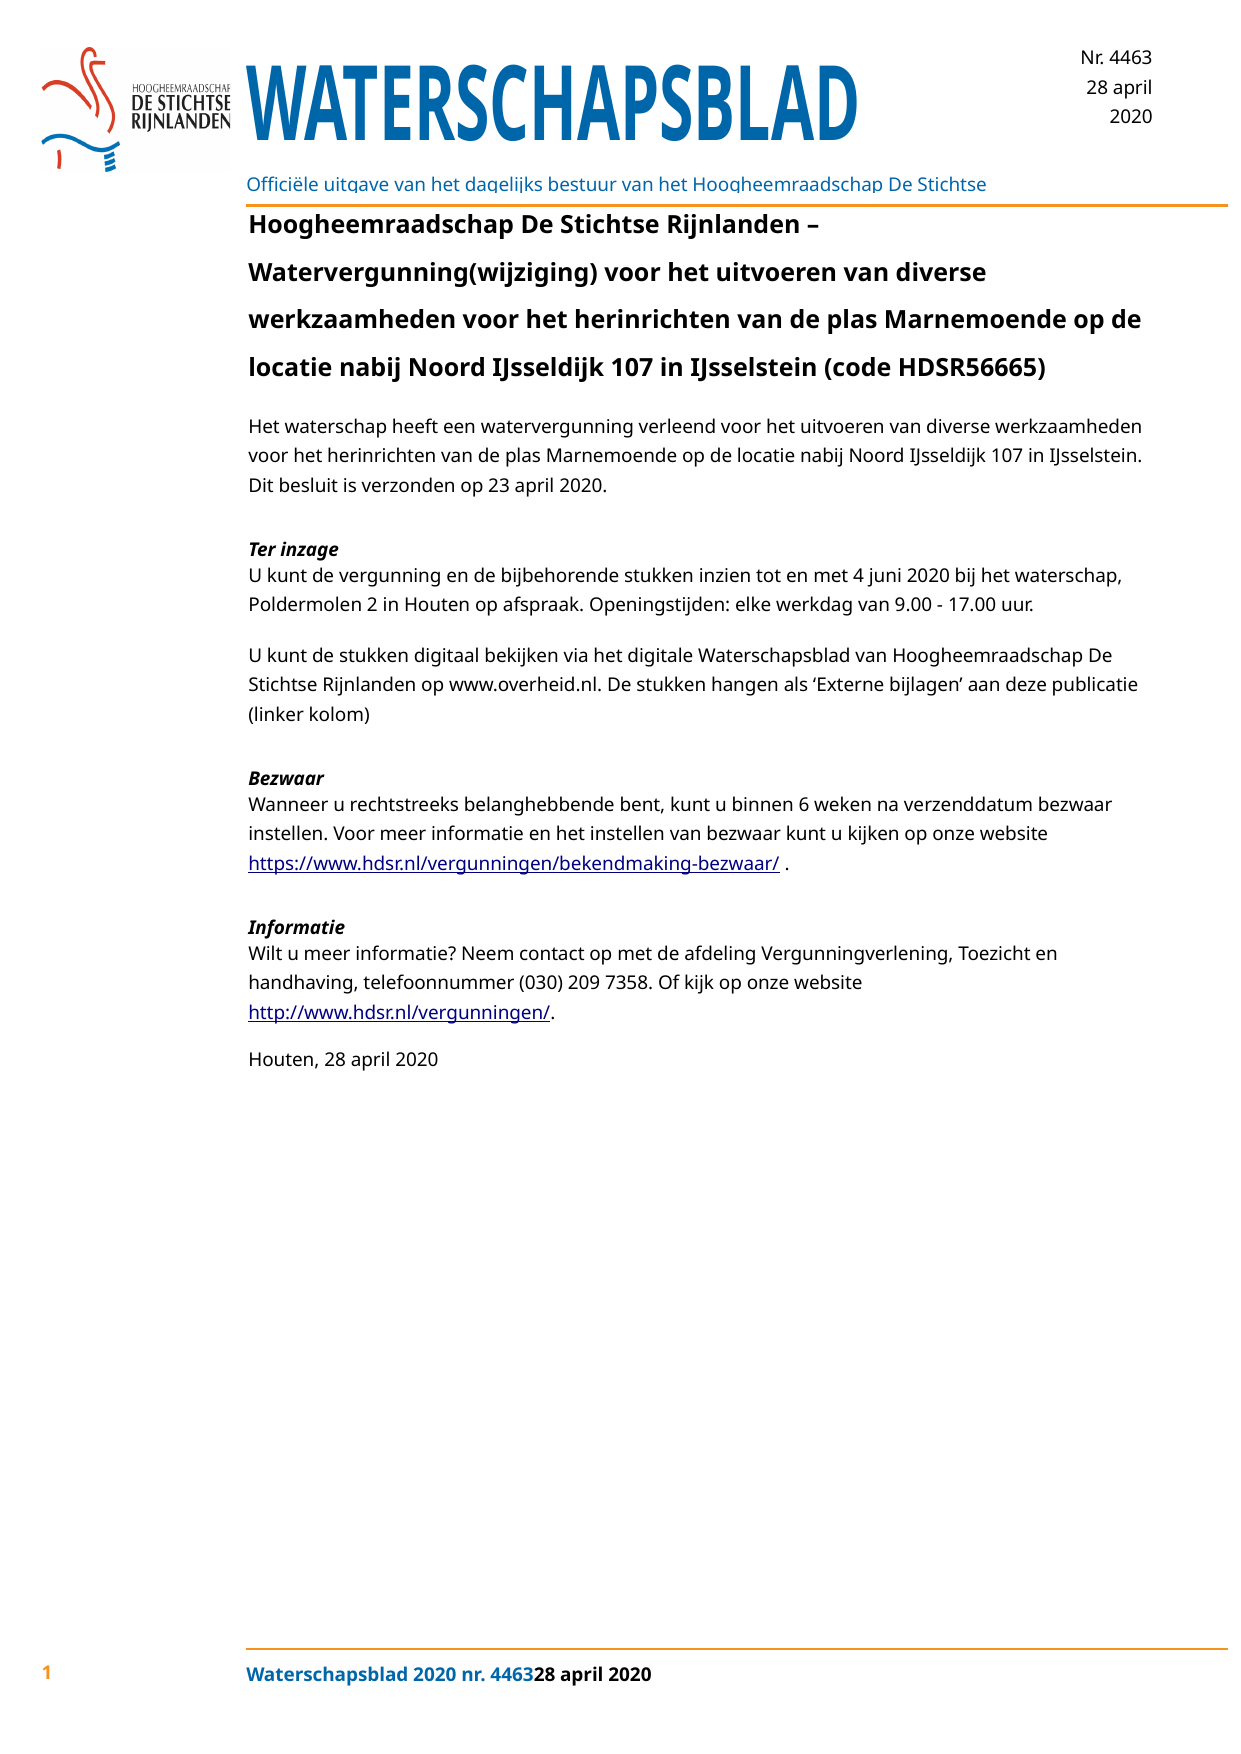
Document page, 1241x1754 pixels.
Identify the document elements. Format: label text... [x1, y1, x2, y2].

text U kunt de vergunning en de bijbehorende stukken inzien tot en met 4 juni 2020 bij het waterschap, Poldermolen 2 in Houten op afspraak. Openingstijden: elke werkdag van 9.00 - 17.00 uur. [248, 562, 1152, 617]
text U kunt de stukken digitaal bekijken via het digitale Waterschapsblad van Hoogheemraadschap De Stichtse Rijnlanden op www.overheid.nl. De stukken hangen als ‘Externe bijlagen’ aan deze publicatie (linker kolom) [248, 642, 1152, 727]
text Ter inzage [248, 536, 1152, 562]
text Houten, 28 april 2020 [248, 1047, 1152, 1072]
text Wanneer u rechtstreeks belanghebbende bent, kunt u binnen 6 weken na verzenddatum bezwaar instellen. Voor meer informatie en het instellen van bezwaar kunt u kijken op onze website https://www.hdsr.nl/vergunningen/bekendmaking-bezwaar/ . [248, 791, 1152, 876]
text Hoogheemraadschap De Stichtse Rijnlanden – Watervergunning(wijziging) voor het uitvoeren van diverse werkzaamheden voor het herinrichten van de plas Marnemoende op de locatie nabij Noord IJsseldijk 107 in IJsselstein (code HDSR56665) [248, 207, 1152, 384]
text Bezwaar [248, 765, 1152, 791]
text Het waterschap heeft een watervergunning verleend voor het uitvoeren van diverse werkzaamheden voor het herinrichten van de plas Marnemoende op de locatie nabij Noord IJsseldijk 107 in IJsselstein. Dit besluit is verzonden op 23 april 2020. [248, 413, 1152, 498]
text Informatie [248, 914, 1152, 940]
text Wilt u meer informatie? Neem contact op met de afdeling Vergunningverlening, Toezicht en handhaving, telefoonnummer (030) 209 7358. Of kijk op onze website http://www.hdsr.nl/vergunningen/. [248, 940, 1152, 1024]
picture [41, 47, 231, 172]
